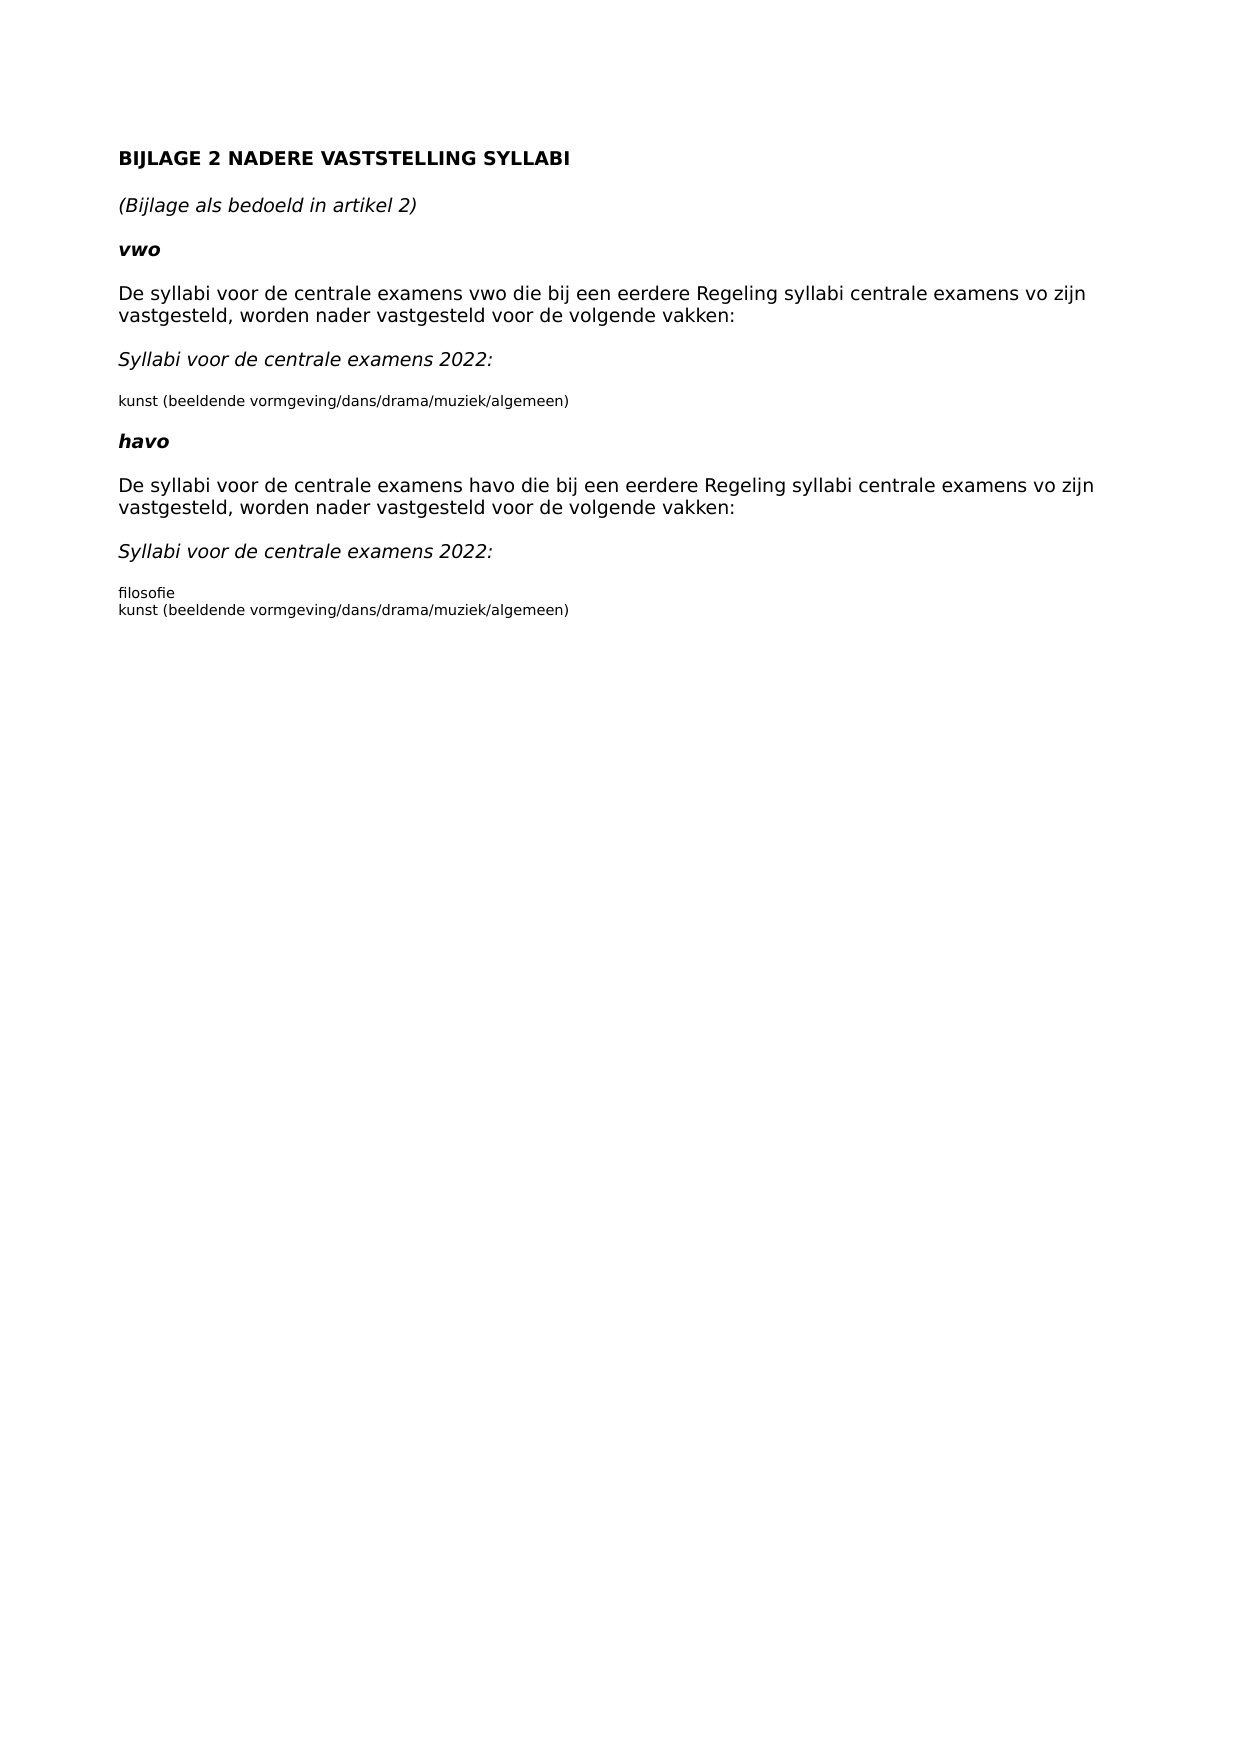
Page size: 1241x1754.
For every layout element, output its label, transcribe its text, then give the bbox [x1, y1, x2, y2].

table_cell kunst (beeldende vormgeving/dans/drama/muziek/algemeen) [118, 602, 1122, 619]
text Syllabi voor de centrale examens 2022: [118, 541, 1122, 563]
subtitle BIJLAGE 2 NADERE VASTSTELLING SYLLABI [118, 148, 1122, 170]
table_header kunst (beeldende vormgeving/dans/drama/muziek/algemeen) [118, 393, 1122, 409]
text Syllabi voor de centrale examens 2022: [118, 349, 1122, 371]
subtitle havo [118, 431, 1122, 453]
table_header filosofie [118, 585, 1122, 602]
text De syllabi voor de centrale examens vwo die bij een eerdere Regeling syllabi centrale examens vo zijn vastgesteld, worden nader vastgesteld voor de volgende vakken: [118, 283, 1122, 327]
text De syllabi voor de centrale examens havo die bij een eerdere Regeling syllabi centrale examens vo zijn vastgesteld, worden nader vastgesteld voor de volgende vakken: [118, 475, 1122, 519]
text (Bijlage als bedoeld in artikel 2) [118, 195, 1122, 217]
subtitle vwo [118, 239, 1122, 261]
